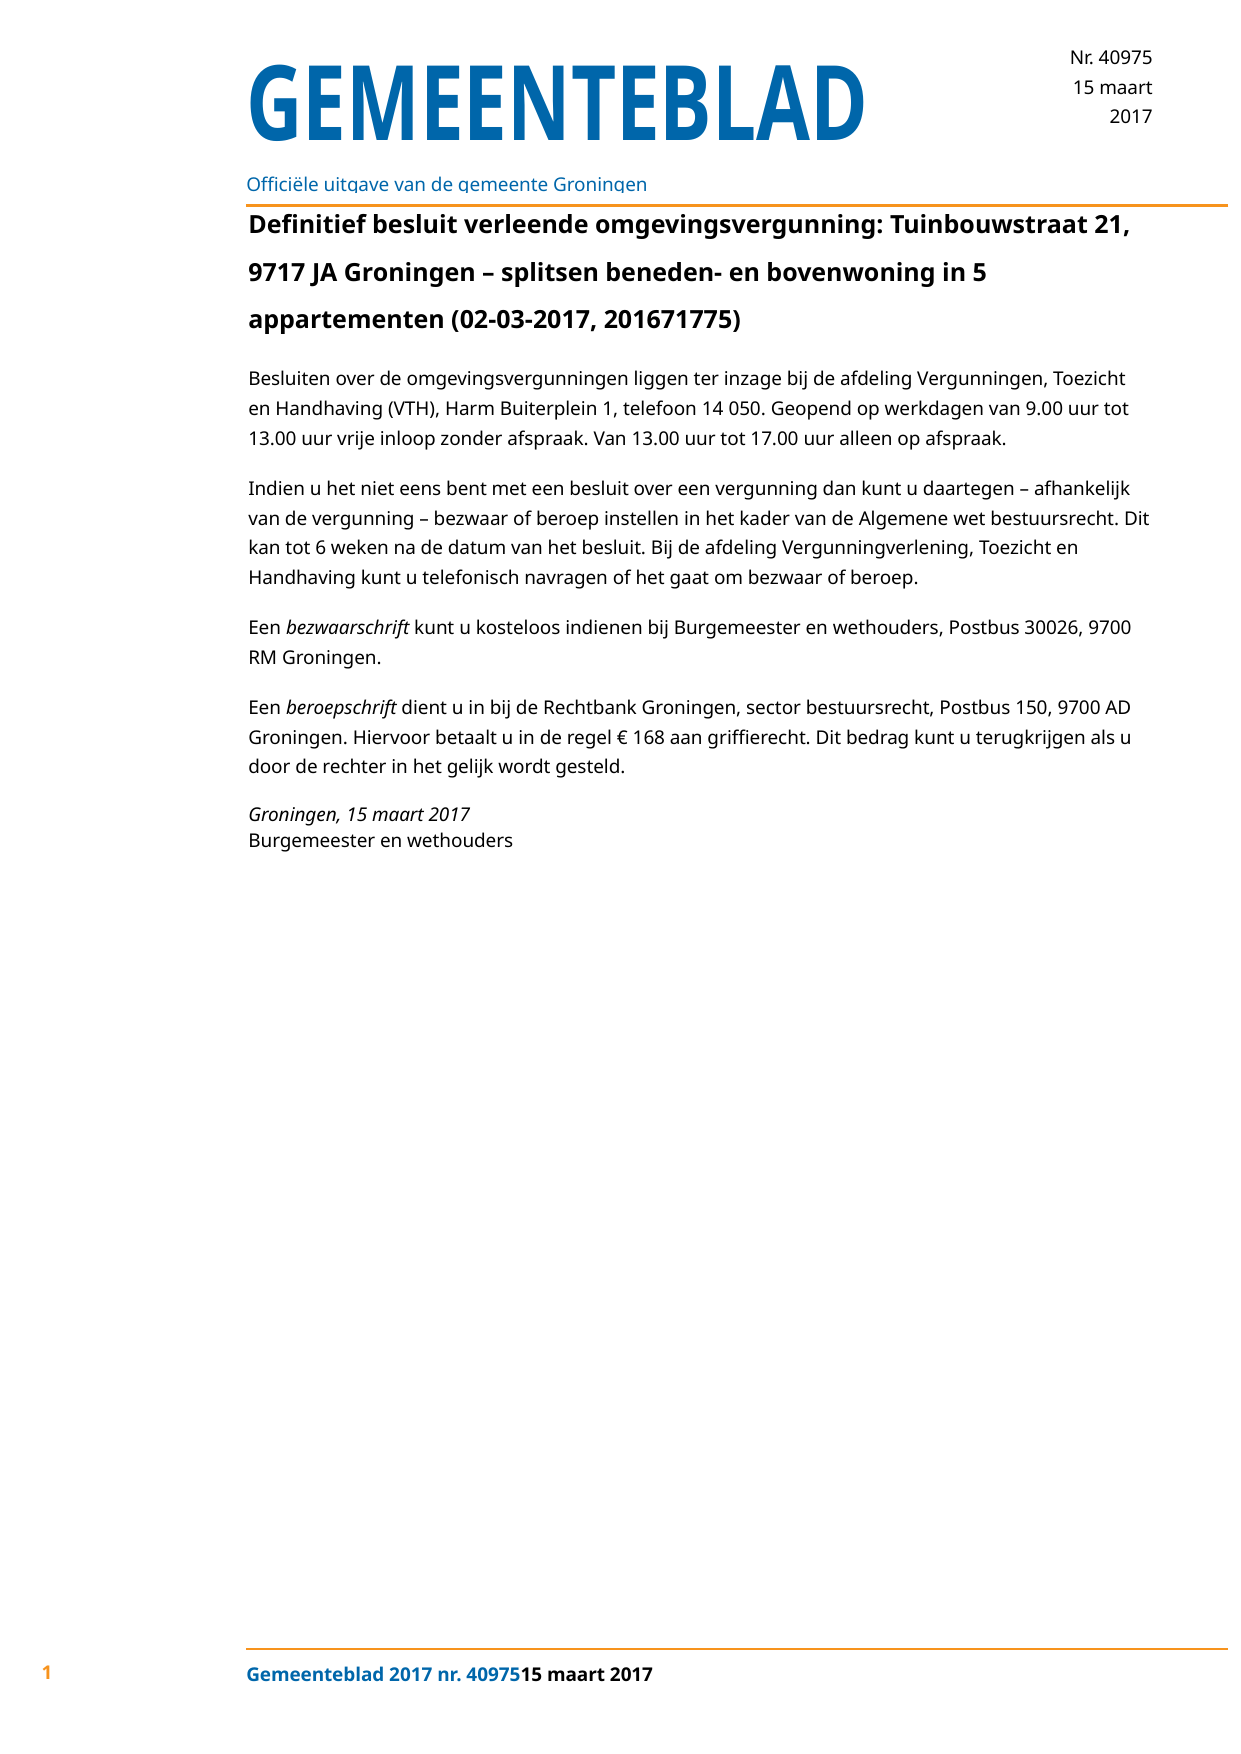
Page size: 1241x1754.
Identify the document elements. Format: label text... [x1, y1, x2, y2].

picture [41, 47, 231, 172]
text Een beroepschrift dient u in bij de Rechtbank Groningen, sector bestuursrecht, Postbus 150, 9700 AD Groningen. Hiervoor betaalt u in de regel € 168 aan griffierecht. Dit bedrag kunt u terugkrijgen als u door de rechter in het gelijk wordt gesteld. [248, 694, 1152, 779]
text Een bezwaarschrift kunt u kosteloos indienen bij Burgemeester en wethouders, Postbus 30026, 9700 RM Groningen. [248, 614, 1152, 669]
text Indien u het niet eens bent met een besluit over een vergunning dan kunt u daartegen – afhankelijk van de vergunning – bezwaar of beroep instellen in het kader van de Algemene wet bestuursrecht. Dit kan tot 6 weken na de datum van het besluit. Bij de afdeling Vergunningverlening, Toezicht en Handhaving kunt u telefonisch navragen of het gaat om bezwaar of beroep. [248, 475, 1152, 589]
text Burgemeester en wethouders [248, 827, 1152, 853]
text Besluiten over de omgevingsvergunningen liggen ter inzage bij de afdeling Vergunningen, Toezicht en Handhaving (VTH), Harm Buiterplein 1, telefoon 14 050. Geopend op werkdagen van 9.00 uur tot 13.00 uur vrije inloop zonder afspraak. Van 13.00 uur tot 17.00 uur alleen op afspraak. [248, 366, 1152, 450]
text Groningen, 15 maart 2017 [248, 801, 1152, 827]
text Definitief besluit verleende omgevingsvergunning: Tuinbouwstraat 21, 9717 JA Groningen – splitsen beneden- en bovenwoning in 5 appartementen (02-03-2017, 201671775) [248, 207, 1152, 336]
